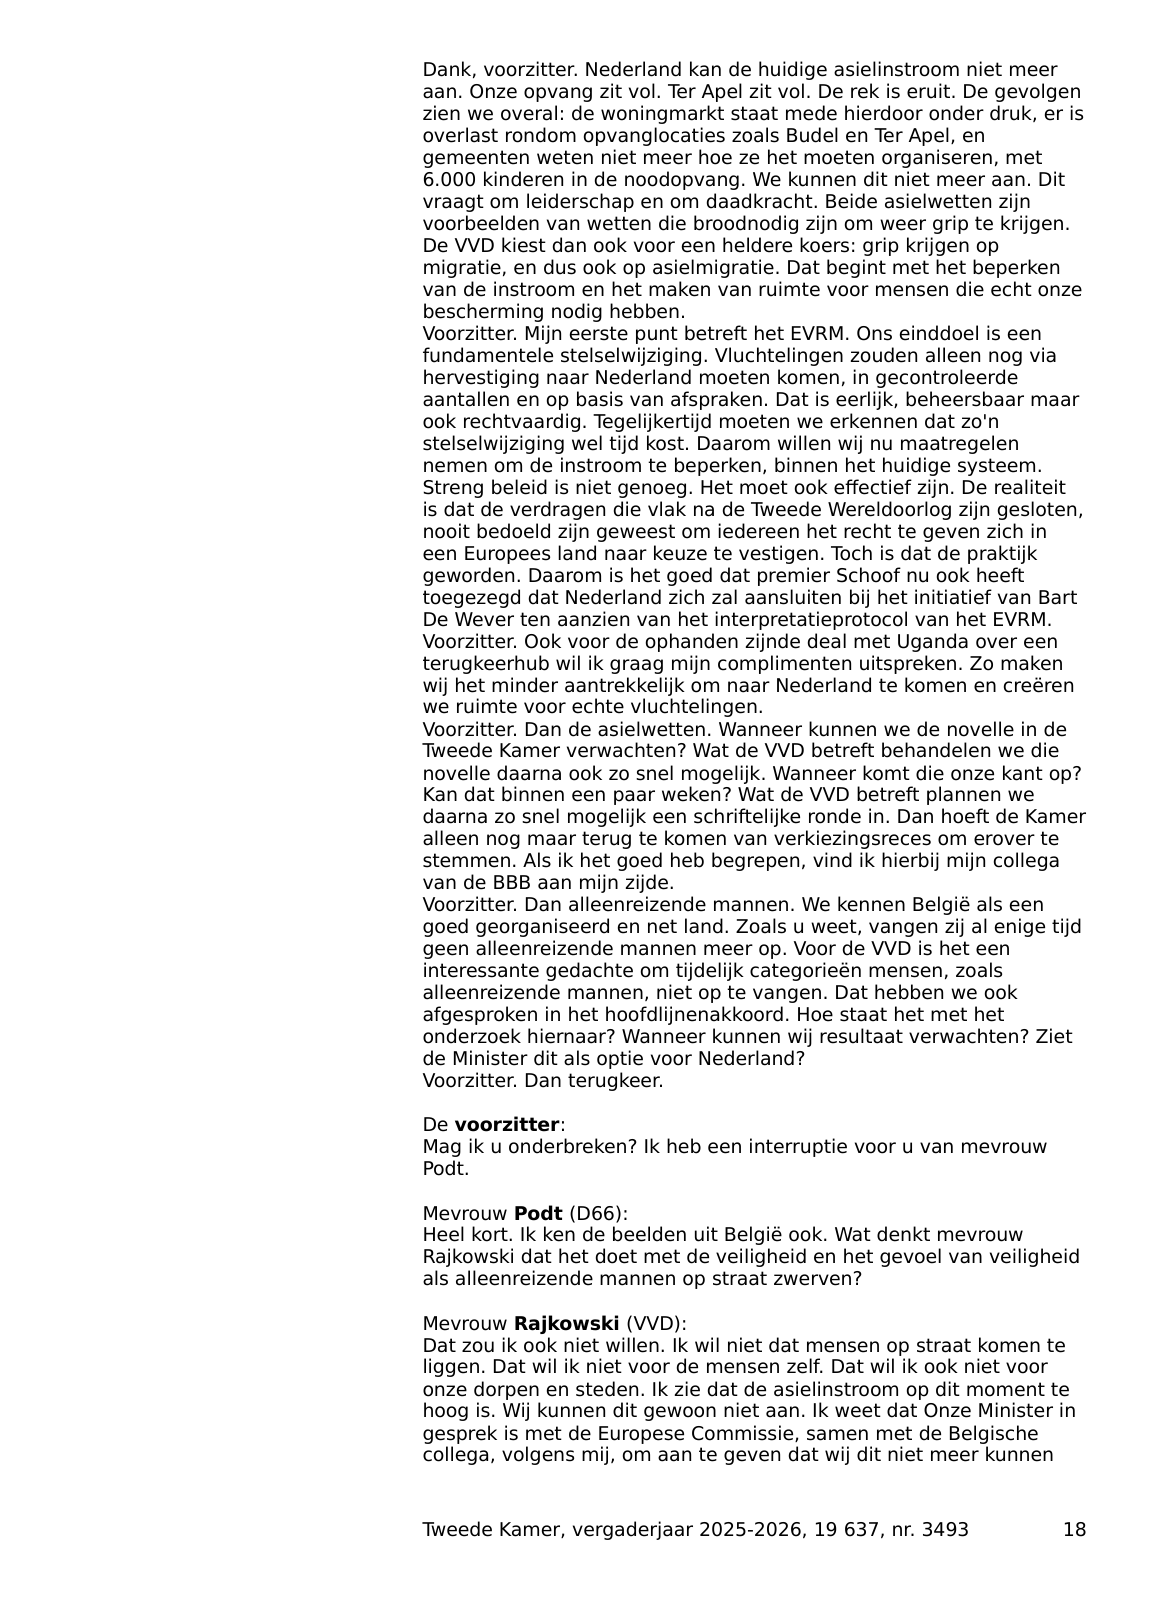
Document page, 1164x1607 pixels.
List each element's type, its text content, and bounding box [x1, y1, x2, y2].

text Mevrouw Rajkowski (VVD): [422, 1312, 1087, 1334]
text Voorzitter. Dan de asielwetten. Wanneer kunnen we de novelle in de Tweede Kamer verwachten? Wat de VVD betreft behandelen we die novelle daarna ook zo snel mogelijk. Wanneer komt die onze kant op? Kan dat binnen een paar weken? Wat de VVD betreft plannen we daarna zo snel mogelijk een schriftelijke ronde in. Dan hoeft de Kamer alleen nog maar terug te komen van verkiezingsreces om erover te stemmen. Als ik het goed heb begrepen, vind ik hierbij mijn collega van de BBB aan mijn zijde. [422, 718, 1087, 894]
text Voorzitter. Ook voor de ophanden zijnde deal met Uganda over een terugkeerhub wil ik graag mijn complimenten uitspreken. Zo maken wij het minder aantrekkelijk om naar Nederland te komen en creëren we ruimte voor echte vluchtelingen. [422, 631, 1087, 718]
text Dank, voorzitter. Nederland kan de huidige asielinstroom niet meer aan. Onze opvang zit vol. Ter Apel zit vol. De rek is eruit. De gevolgen zien we overal: de woningmarkt staat mede hierdoor onder druk, er is overlast rondom opvanglocaties zoals Budel en Ter Apel, en gemeenten weten niet meer hoe ze het moeten organiseren, met 6.000 kinderen in de noodopvang. We kunnen dit niet meer aan. Dit vraagt om leiderschap en om daadkracht. Beide asielwetten zijn voorbeelden van wetten die broodnodig zijn om weer grip te krijgen. De VVD kiest dan ook voor een heldere koers: grip krijgen op migratie, en dus ook op asielmigratie. Dat begint met het beperken van de instroom en het maken van ruimte voor mensen die echt onze bescherming nodig hebben. [422, 59, 1087, 323]
text Mag ik u onderbreken? Ik heb een interruptie voor u van mevrouw Podt. [422, 1136, 1087, 1180]
text De voorzitter: [422, 1114, 1087, 1136]
text Voorzitter. Dan terugkeer. [422, 1070, 1087, 1092]
text Voorzitter. Mijn eerste punt betreft het EVRM. Ons einddoel is een fundamentele stelselwijziging. Vluchtelingen zouden alleen nog via hervestiging naar Nederland moeten komen, in gecontroleerde aantallen en op basis van afspraken. Dat is eerlijk, beheersbaar maar ook rechtvaardig. Tegelijkertijd moeten we erkennen dat zo'n stelselwijziging wel tijd kost. Daarom willen wij nu maatregelen nemen om de instroom te beperken, binnen het huidige systeem. Streng beleid is niet genoeg. Het moet ook effectief zijn. De realiteit is dat de verdragen die vlak na de Tweede Wereldoorlog zijn gesloten, nooit bedoeld zijn geweest om iedereen het recht te geven zich in een Europees land naar keuze te vestigen. Toch is dat de praktijk geworden. Daarom is het goed dat premier Schoof nu ook heeft toegezegd dat Nederland zich zal aansluiten bij het initiatief van Bart De Wever ten aanzien van het interpretatieprotocol van het EVRM. [422, 323, 1087, 631]
text Mevrouw Podt (D66): [422, 1202, 1087, 1224]
text Dat zou ik ook niet willen. Ik wil niet dat mensen op straat komen te liggen. Dat wil ik niet voor de mensen zelf. Dat wil ik ook niet voor onze dorpen en steden. Ik zie dat de asielinstroom op dit moment te hoog is. Wij kunnen dit gewoon niet aan. Ik weet dat Onze Minister in gesprek is met de Europese Commissie, samen met de Belgische collega, volgens mij, om aan te geven dat wij dit niet meer kunnen [422, 1334, 1087, 1466]
text Voorzitter. Dan alleenreizende mannen. We kennen België als een goed georganiseerd en net land. Zoals u weet, vangen zij al enige tijd geen alleenreizende mannen meer op. Voor de VVD is het een interessante gedachte om tijdelijk categorieën mensen, zoals alleenreizende mannen, niet op te vangen. Dat hebben we ook afgesproken in het hoofdlijnenakkoord. Hoe staat het met het onderzoek hiernaar? Wanneer kunnen wij resultaat verwachten? Ziet de Minister dit als optie voor Nederland? [422, 894, 1087, 1070]
text Heel kort. Ik ken de beelden uit België ook. Wat denkt mevrouw Rajkowski dat het doet met de veiligheid en het gevoel van veiligheid als alleenreizende mannen op straat zwerven? [422, 1224, 1087, 1290]
